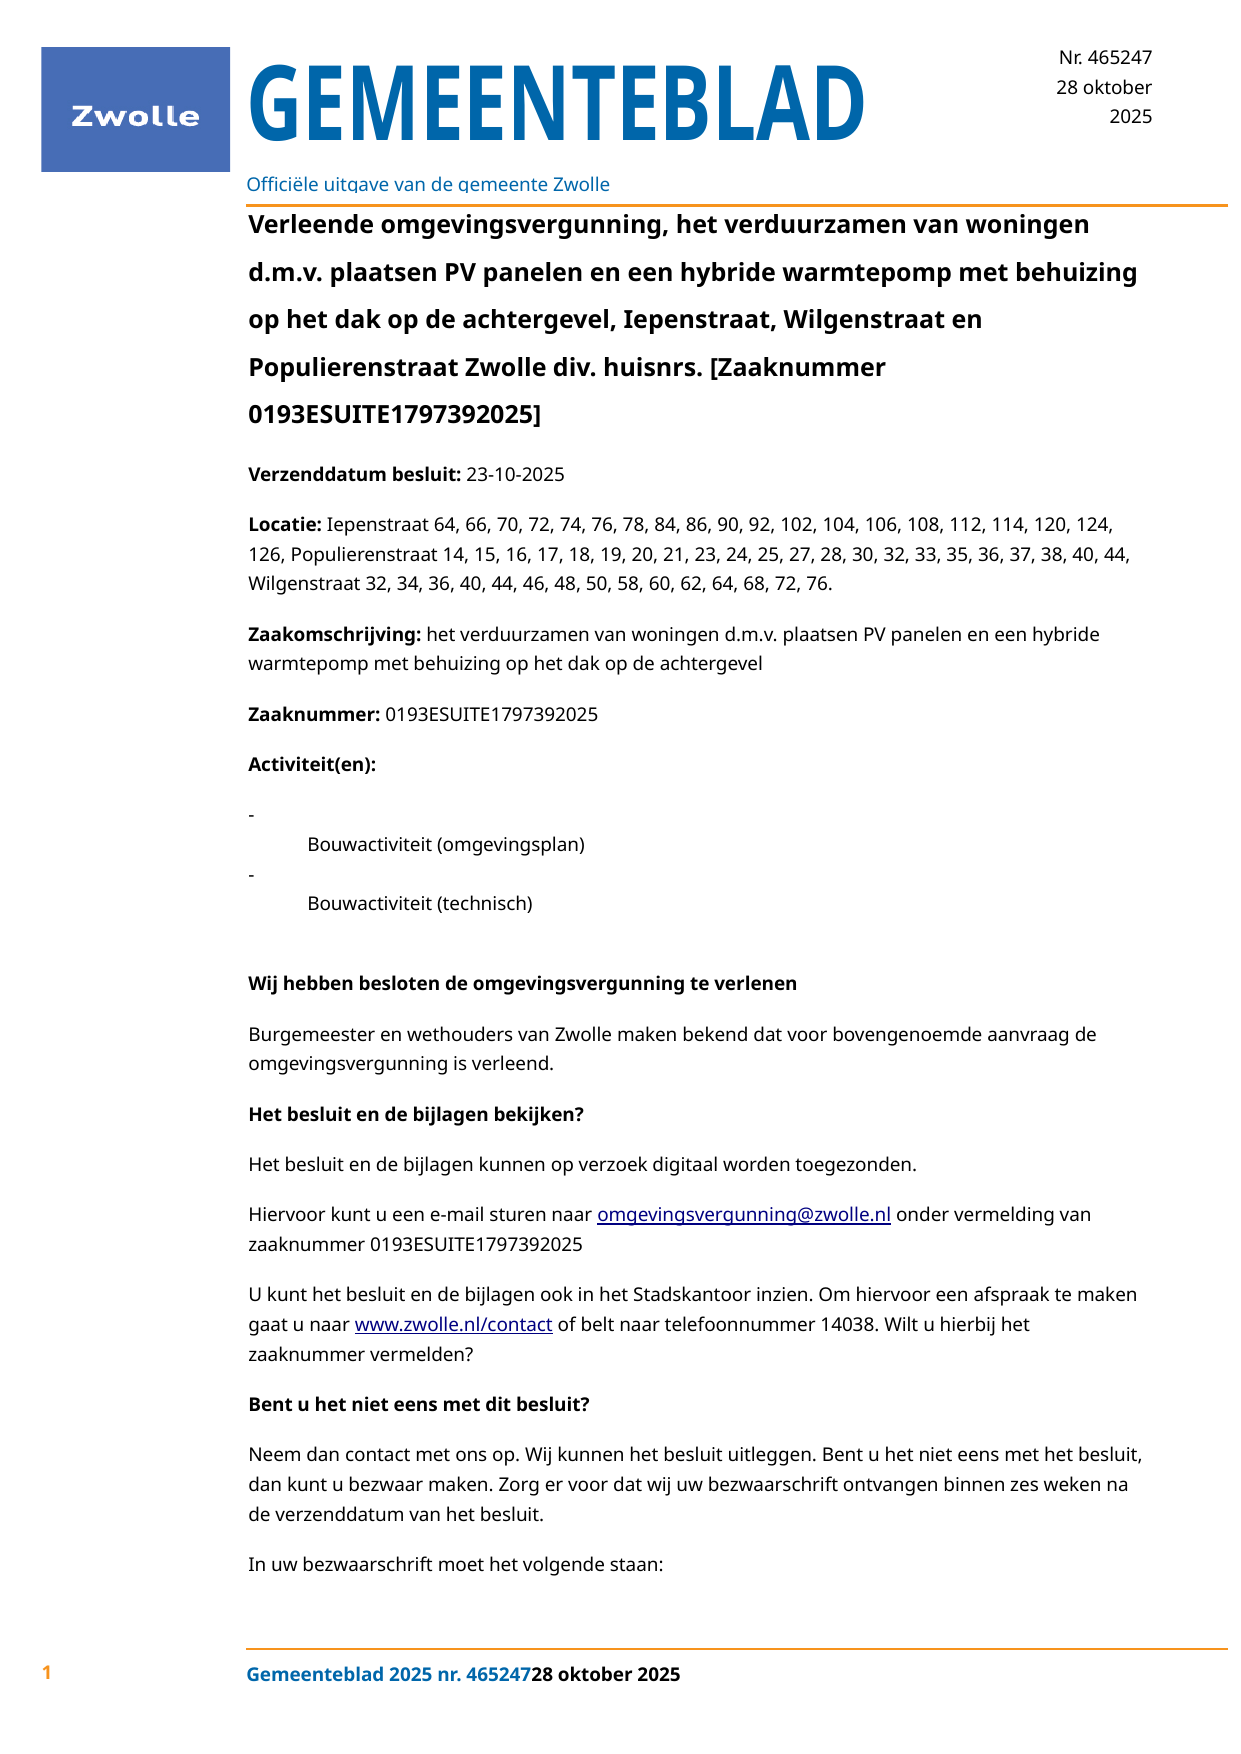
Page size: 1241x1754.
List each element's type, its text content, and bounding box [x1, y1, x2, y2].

text Verzenddatum besluit: 23-10-2025 [248, 461, 1152, 486]
list Bouwactiviteit (technisch) [248, 890, 1152, 916]
text Burgemeester en wethouders van Zwolle maken bekend dat voor bovengenoemde aanvraag de omgevingsvergunning is verleend. [248, 1021, 1152, 1076]
text Hiervoor kunt u een e-mail sturen naar omgevingsvergunning@zwolle.nl onder vermelding van zaaknummer 0193ESUITE1797392025 [248, 1202, 1152, 1257]
text Locatie: Iepenstraat 64, 66, 70, 72, 74, 76, 78, 84, 86, 90, 92, 102, 104, 106, 108, 112, 114, 120, 124, 126, Populierenstraat 14, 15, 16, 17, 18, 19, 20, 21, 23, 24, 25, 27, 28, 30, 32, 33, 35, 36, 37, 38, 40, 44, Wilgenstraat 32, 34, 36, 40, 44, 46, 48, 50, 58, 60, 62, 64, 68, 72, 76. [248, 511, 1152, 596]
text Zaakomschrijving: het verduurzamen van woningen d.m.v. plaatsen PV panelen en een hybride warmtepomp met behuizing op het dak op de achtergevel [248, 621, 1152, 676]
text Activiteit(en): [248, 751, 1152, 777]
text Zaaknummer: 0193ESUITE1797392025 [248, 701, 1152, 726]
text Verleende omgevingsvergunning, het verduurzamen van woningen d.m.v. plaatsen PV panelen en een hybride warmtepomp met behuizing op het dak op de achtergevel, Iepenstraat, Wilgenstraat en Populierenstraat Zwolle div. huisnrs. [Zaaknummer 0193ESUITE1797392025] [248, 207, 1152, 431]
text Het besluit en de bijlagen bekijken? [248, 1101, 1152, 1126]
list Bouwactiviteit (omgevingsplan) [248, 831, 1152, 857]
text Neem dan contact met ons op. Wij kunnen het besluit uitleggen. Bent u het niet eens met het besluit, dan kunt u bezwaar maken. Zorg er voor dat wij uw bezwaarschrift ontvangen binnen zes weken na de verzenddatum van het besluit. [248, 1442, 1152, 1526]
text Wij hebben besloten de omgevingsvergunning te verlenen [248, 970, 1152, 996]
text Het besluit en de bijlagen kunnen op verzoek digitaal worden toegezonden. [248, 1151, 1152, 1177]
text In uw bezwaarschrift moet het volgende staan: [248, 1551, 1152, 1577]
text U kunt het besluit en de bijlagen ook in het Stadskantoor inzien. Om hiervoor een afspraak te maken gaat u naar www.zwolle.nl/contact of belt naar telefoonnummer 14038. Wilt u hierbij het zaaknummer vermelden? [248, 1282, 1152, 1366]
picture [41, 47, 231, 172]
text Bent u het niet eens met dit besluit? [248, 1391, 1152, 1417]
